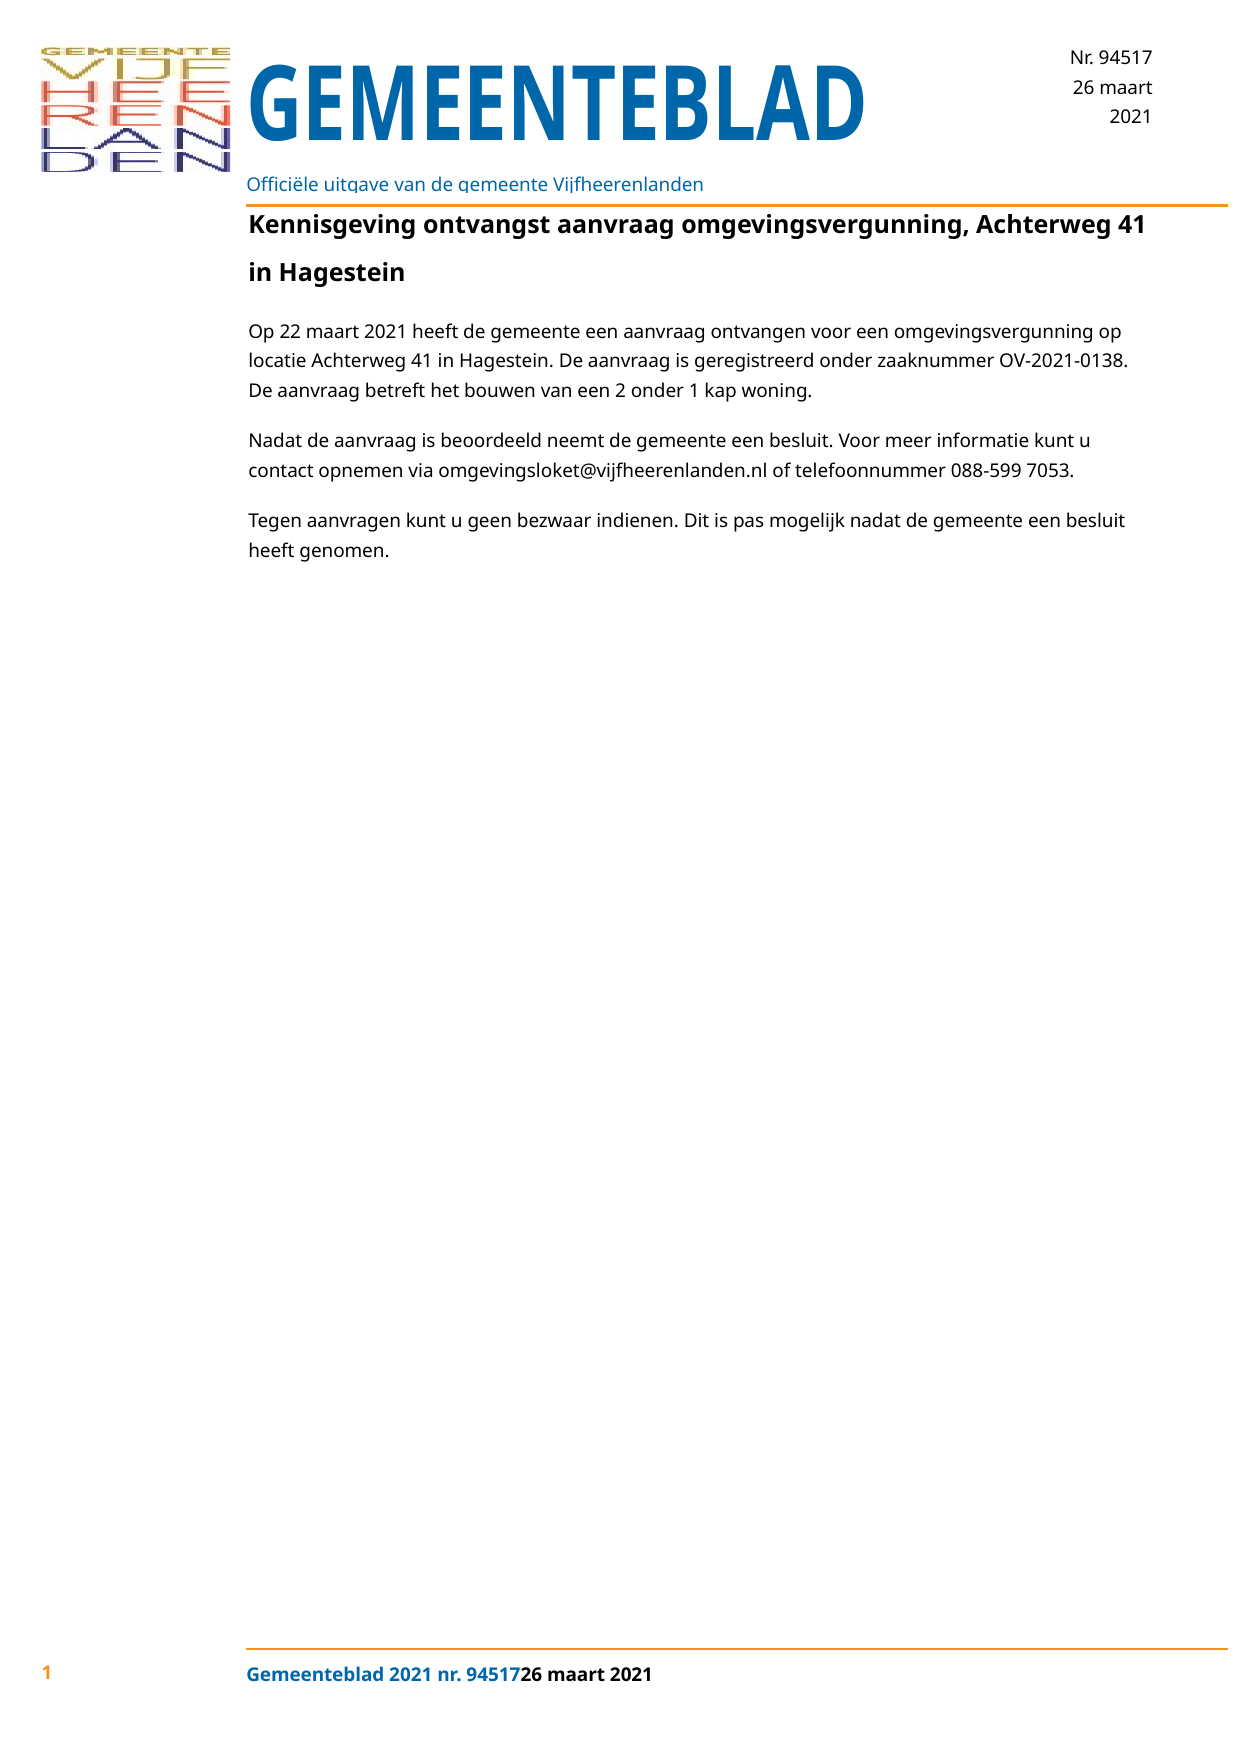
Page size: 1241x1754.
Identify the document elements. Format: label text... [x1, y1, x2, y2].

text Op 22 maart 2021 heeft de gemeente een aanvraag ontvangen voor een omgevingsvergunning op locatie Achterweg 41 in Hagestein. De aanvraag is geregistreerd onder zaaknummer OV-2021-0138. De aanvraag betreft het bouwen van een 2 onder 1 kap woning. [248, 318, 1152, 403]
picture [41, 47, 231, 172]
text Kennisgeving ontvangst aanvraag omgevingsvergunning, Achterweg 41 in Hagestein [248, 207, 1152, 288]
text Nadat de aanvraag is beoordeeld neemt de gemeente een besluit. Voor meer informatie kunt u contact opnemen via omgevingsloket@vijfheerenlanden.nl of telefoonnummer 088-599 7053. [248, 427, 1152, 483]
text Tegen aanvragen kunt u geen bezwaar indienen. Dit is pas mogelijk nadat de gemeente een besluit heeft genomen. [248, 507, 1152, 563]
